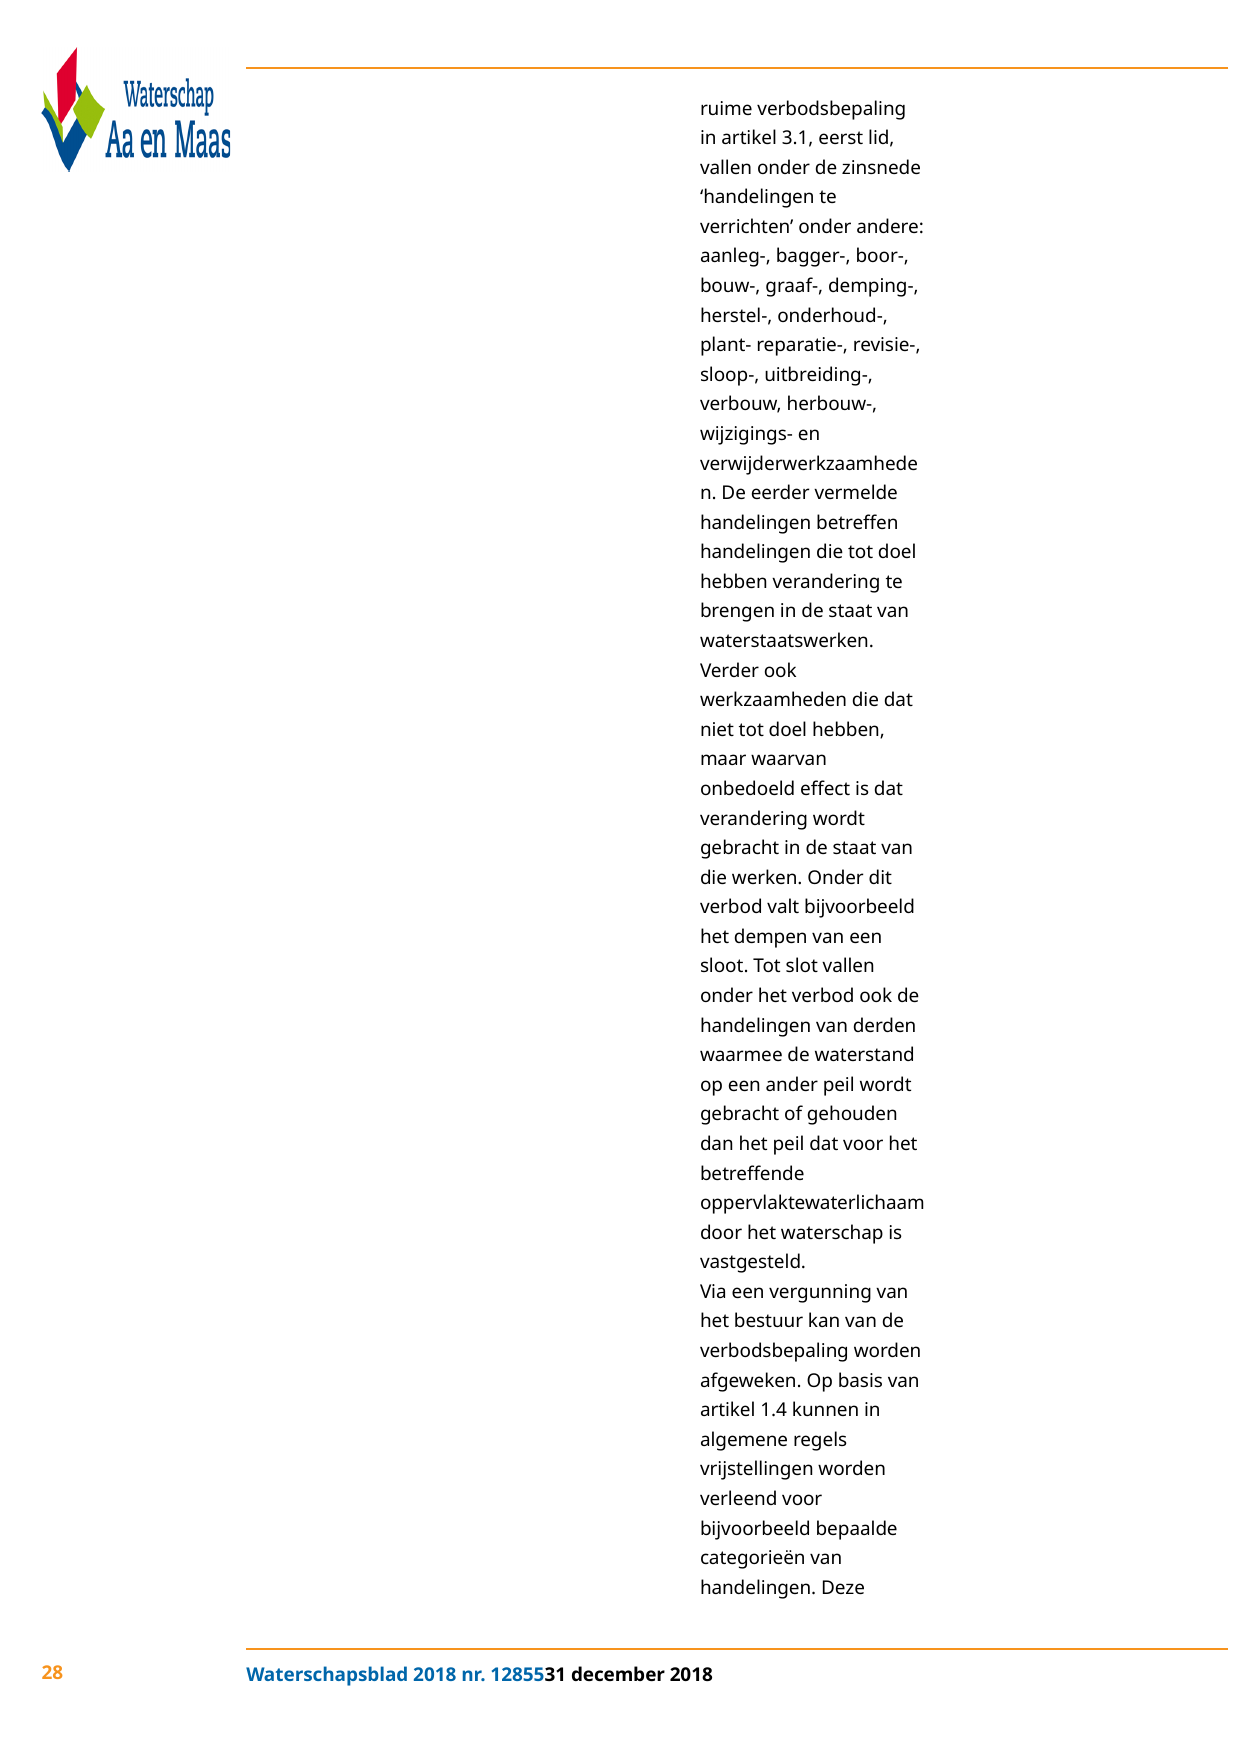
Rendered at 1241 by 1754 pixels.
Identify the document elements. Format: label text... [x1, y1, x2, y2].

table_cell [926, 95, 1152, 1600]
table_cell [474, 95, 700, 1600]
table_cell ruime verbodsbepaling in artikel 3.1, eerst lid, vallen onder de zinsnede ‘handelingen te verrichten’ onder andere: aanleg-, bagger-, boor-, bouw-, graaf-, demping-, herstel-, onderhoud-, plant- reparatie-, revisie-, sloop-, uitbreiding-, verbouw, herbouw-, wijzigings- en verwijderwerkzaamheden. De eerder vermelde handelingen betreffen handelingen die tot doel hebben verandering te brengen in de staat van waterstaatswerken. Verder ook werkzaamheden die dat niet tot doel hebben, maar waarvan onbedoeld effect is dat verandering wordt gebracht in de staat van die werken. Onder dit verbod valt bijvoorbeeld het dempen van een sloot. Tot slot vallen onder het verbod ook de handelingen van derden waarmee de waterstand op een ander peil wordt gebracht of gehouden dan het peil dat voor het betreffende oppervlaktewaterlichaam door het waterschap is vastgesteld. Via een vergunning van het bestuur kan van de verbodsbepaling worden afgeweken. Op basis van artikel 1.4 kunnen in algemene regels vrijstellingen worden verleend voor bijvoorbeeld bepaalde categorieën van handelingen. Deze [700, 95, 926, 1600]
table_cell [248, 95, 474, 1600]
picture [41, 47, 231, 172]
